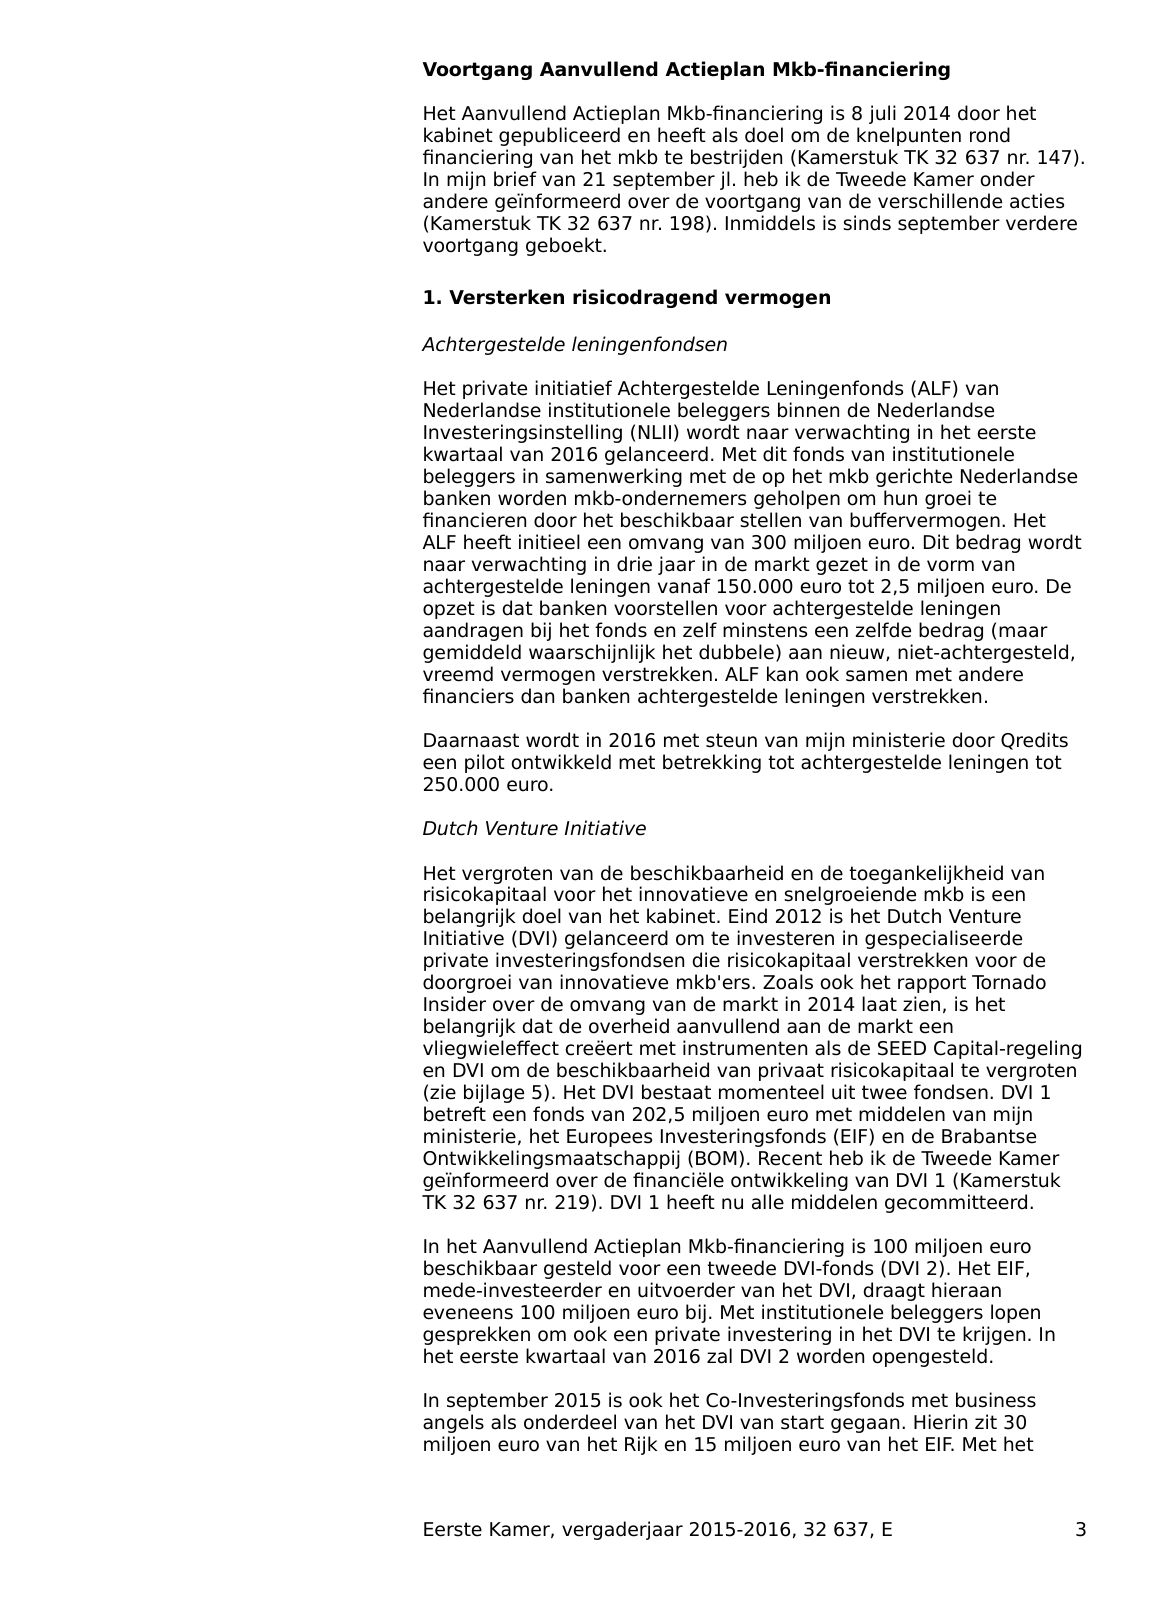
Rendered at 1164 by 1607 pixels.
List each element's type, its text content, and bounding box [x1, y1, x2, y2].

text Daarnaast wordt in 2016 met steun van mijn ministerie door Qredits een pilot ontwikkeld met betrekking tot achtergestelde leningen tot 250.000 euro. [422, 730, 1087, 796]
subtitle Achtergestelde leningenfondsen [422, 334, 1087, 356]
text Het vergroten van de beschikbaarheid en de toegankelijkheid van risicokapitaal voor het innovatieve en snelgroeiende mkb is een belangrijk doel van het kabinet. Eind 2012 is het Dutch Venture Initiative (DVI) gelanceerd om te investeren in gespecialiseerde private investeringsfondsen die risicokapitaal verstrekken voor de doorgroei van innovatieve mkb'ers. Zoals ook het rapport Tornado Insider over de omvang van de markt in 2014 laat zien, is het belangrijk dat de overheid aanvullend aan de markt een vliegwieleffect creëert met instrumenten als de SEED Capital-regeling en DVI om de beschikbaarheid van privaat risicokapitaal te vergroten (zie bijlage 5). Het DVI bestaat momenteel uit twee fondsen. DVI 1 betreft een fonds van 202,5 miljoen euro met middelen van mijn ministerie, het Europees Investeringsfonds (EIF) en de Brabantse Ontwikkelingsmaatschappij (BOM). Recent heb ik de Tweede Kamer geïnformeerd over de financiële ontwikkeling van DVI 1 (Kamerstuk TK 32 637 nr. 219). DVI 1 heeft nu alle middelen gecommitteerd. [422, 862, 1087, 1214]
subtitle 1. Versterken risicodragend vermogen [422, 287, 1087, 309]
subtitle Dutch Venture Initiative [422, 818, 1087, 840]
text Het Aanvullend Actieplan Mkb-financiering is 8 juli 2014 door het kabinet gepubliceerd en heeft als doel om de knelpunten rond financiering van het mkb te bestrijden (Kamerstuk TK 32 637 nr. 147). In mijn brief van 21 september jl. heb ik de Tweede Kamer onder andere geïnformeerd over de voortgang van de verschillende acties (Kamerstuk TK 32 637 nr. 198). Inmiddels is sinds september verdere voortgang geboekt. [422, 103, 1087, 257]
text In september 2015 is ook het Co-Investeringsfonds met business angels als onderdeel van het DVI van start gegaan. Hierin zit 30 miljoen euro van het Rijk en 15 miljoen euro van het EIF. Met het [422, 1390, 1087, 1456]
text In het Aanvullend Actieplan Mkb-financiering is 100 miljoen euro beschikbaar gesteld voor een tweede DVI-fonds (DVI 2). Het EIF, mede-investeerder en uitvoerder van het DVI, draagt hieraan eveneens 100 miljoen euro bij. Met institutionele beleggers lopen gesprekken om ook een private investering in het DVI te krijgen. In het eerste kwartaal van 2016 zal DVI 2 worden opengesteld. [422, 1236, 1087, 1368]
text Het private initiatief Achtergestelde Leningenfonds (ALF) van Nederlandse institutionele beleggers binnen de Nederlandse Investeringsinstelling (NLII) wordt naar verwachting in het eerste kwartaal van 2016 gelanceerd. Met dit fonds van institutionele beleggers in samenwerking met de op het mkb gerichte Nederlandse banken worden mkb-ondernemers geholpen om hun groei te financieren door het beschikbaar stellen van buffervermogen. Het ALF heeft initieel een omvang van 300 miljoen euro. Dit bedrag wordt naar verwachting in drie jaar in de markt gezet in de vorm van achtergestelde leningen vanaf 150.000 euro tot 2,5 miljoen euro. De opzet is dat banken voorstellen voor achtergestelde leningen aandragen bij het fonds en zelf minstens een zelfde bedrag (maar gemiddeld waarschijnlijk het dubbele) aan nieuw, niet-achtergesteld, vreemd vermogen verstrekken. ALF kan ook samen met andere financiers dan banken achtergestelde leningen verstrekken. [422, 378, 1087, 708]
subtitle Voortgang Aanvullend Actieplan Mkb-financiering [422, 59, 1087, 81]
